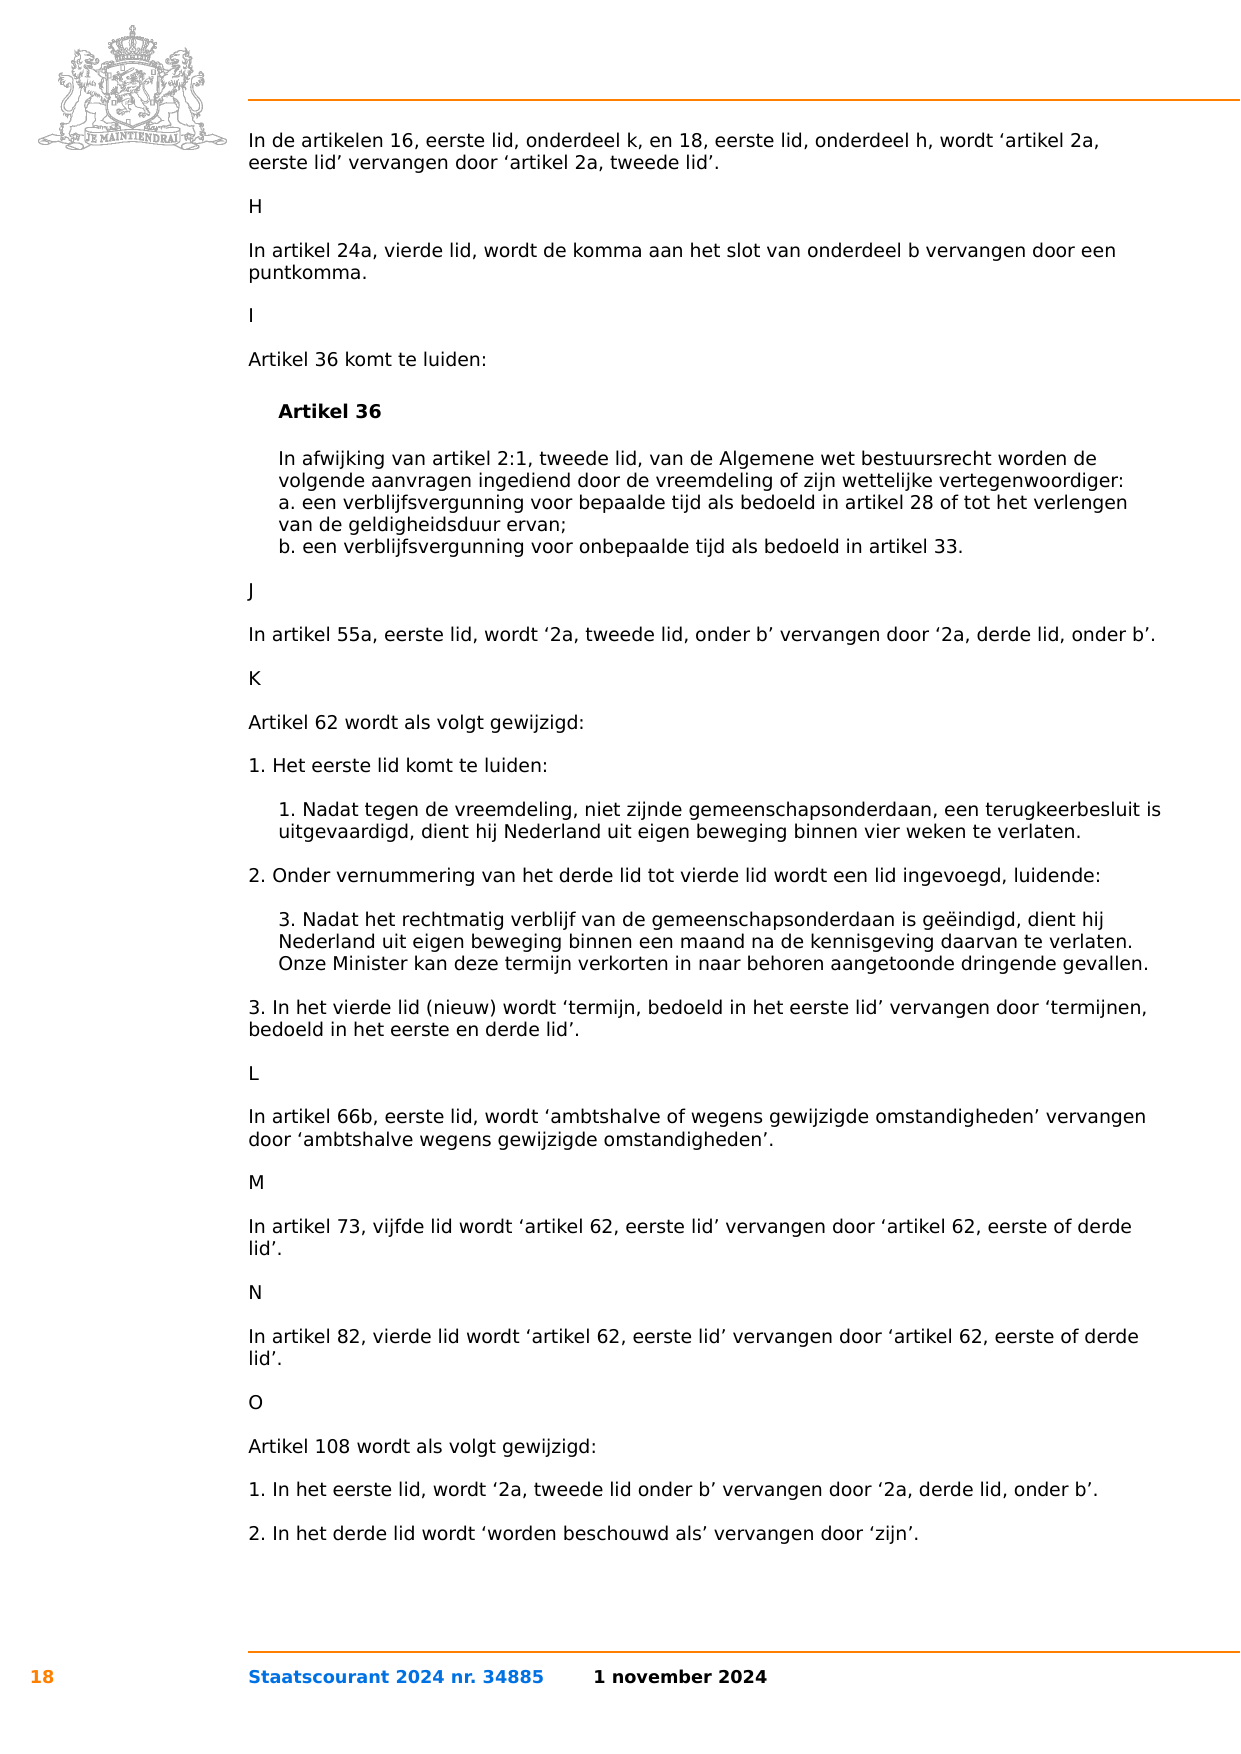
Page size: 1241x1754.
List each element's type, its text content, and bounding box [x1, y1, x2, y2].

text Artikel 36 komt te luiden: [248, 349, 1163, 371]
text Artikel 62 wordt als volgt gewijzigd: [248, 712, 1163, 733]
text In artikel 24a, vierde lid, wordt de komma aan het slot van onderdeel b vervangen door een puntkomma. [248, 239, 1163, 283]
text b. een verblijfsvergunning voor onbepaalde tijd als bedoeld in artikel 33. [278, 536, 1163, 558]
text J [248, 580, 1163, 602]
text In artikel 55a, eerste lid, wordt ‘2a, tweede lid, onder b’ vervangen door ‘2a, derde lid, onder b’. [248, 624, 1163, 646]
text 3. In het vierde lid (nieuw) wordt ‘termijn, bedoeld in het eerste lid’ vervangen door ‘termijnen, bedoeld in het eerste en derde lid’. [248, 997, 1163, 1041]
text In afwijking van artikel 2:1, tweede lid, van de Algemene wet bestuursrecht worden de volgende aanvragen ingediend door de vreemdeling of zijn wettelijke vertegenwoordiger: [278, 448, 1163, 492]
text 1. Nadat tegen de vreemdeling, niet zijnde gemeenschapsonderdaan, een terugkeerbesluit is uitgevaardigd, dient hij Nederland uit eigen beweging binnen vier weken te verlaten. [278, 799, 1163, 843]
text I [248, 305, 1163, 327]
text In artikel 82, vierde lid wordt ‘artikel 62, eerste lid’ vervangen door ‘artikel 62, eerste of derde lid’. [248, 1326, 1163, 1370]
text K [248, 668, 1163, 690]
text a. een verblijfsvergunning voor bepaalde tijd als bedoeld in artikel 28 of tot het verlengen van de geldigheidsduur ervan; [278, 492, 1163, 536]
text 2. In het derde lid wordt ‘worden beschouwd als’ vervangen door ‘zijn’. [248, 1523, 1163, 1545]
text 1. In het eerste lid, wordt ‘2a, tweede lid onder b’ vervangen door ‘2a, derde lid, onder b’. [248, 1479, 1163, 1501]
text N [248, 1282, 1163, 1304]
picture [38, 25, 227, 150]
text In de artikelen 16, eerste lid, onderdeel k, en 18, eerste lid, onderdeel h, wordt ‘artikel 2a, eerste lid’ vervangen door ‘artikel 2a, tweede lid’. [248, 130, 1163, 174]
text Artikel 108 wordt als volgt gewijzigd: [248, 1436, 1163, 1457]
text M [248, 1172, 1163, 1194]
text In artikel 73, vijfde lid wordt ‘artikel 62, eerste lid’ vervangen door ‘artikel 62, eerste of derde lid’. [248, 1216, 1163, 1260]
text O [248, 1392, 1163, 1414]
text 3. Nadat het rechtmatig verblijf van de gemeenschapsonderdaan is geëindigd, dient hij Nederland uit eigen beweging binnen een maand na de kennisgeving daarvan te verlaten. Onze Minister kan deze termijn verkorten in naar behoren aangetoonde dringende gevallen. [278, 909, 1163, 975]
text 1. Het eerste lid komt te luiden: [248, 755, 1163, 777]
text In artikel 66b, eerste lid, wordt ‘ambtshalve of wegens gewijzigde omstandigheden’ vervangen door ‘ambtshalve wegens gewijzigde omstandigheden’. [248, 1106, 1163, 1150]
text L [248, 1063, 1163, 1084]
text H [248, 196, 1163, 218]
subtitle Artikel 36 [278, 401, 1163, 423]
text 2. Onder vernummering van het derde lid tot vierde lid wordt een lid ingevoegd, luidende: [248, 865, 1163, 887]
